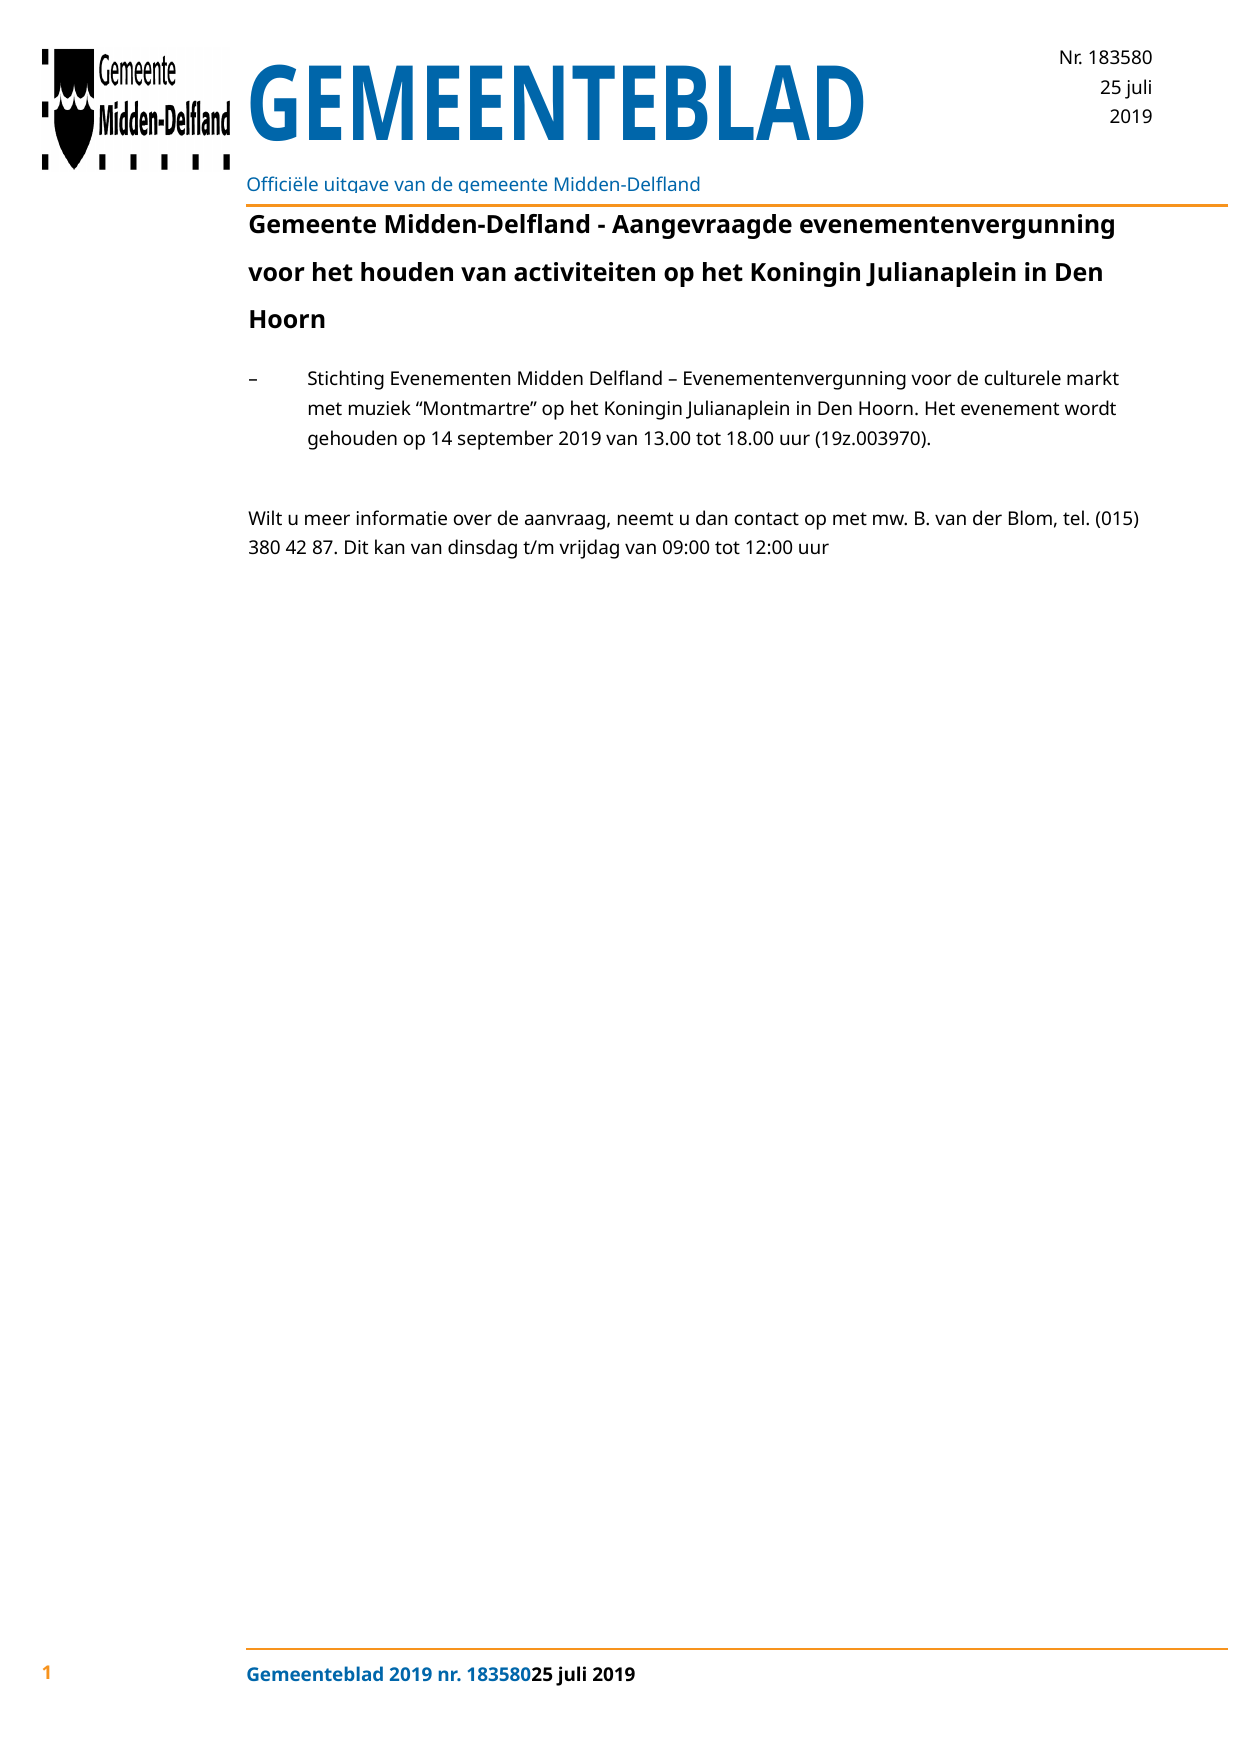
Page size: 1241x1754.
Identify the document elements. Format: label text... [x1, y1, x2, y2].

text Gemeente Midden-Delfland - Aangevraagde evenementenvergunning voor het houden van activiteiten op het Koningin Julianaplein in Den Hoorn [248, 207, 1152, 336]
list Stichting Evenementen Midden Delfland – Evenementenvergunning voor de culturele markt met muziek “Montmartre” op het Koningin Julianaplein in Den Hoorn. Het evenement wordt gehouden op 14 september 2019 van 13.00 tot 18.00 uur (19z.003970). [248, 366, 1152, 450]
text Wilt u meer informatie over de aanvraag, neemt u dan contact op met mw. B. van der Blom, tel. (015) 380 42 87. Dit kan van dinsdag t/m vrijdag van 09:00 tot 12:00 uur [248, 505, 1152, 560]
picture [41, 47, 231, 172]
